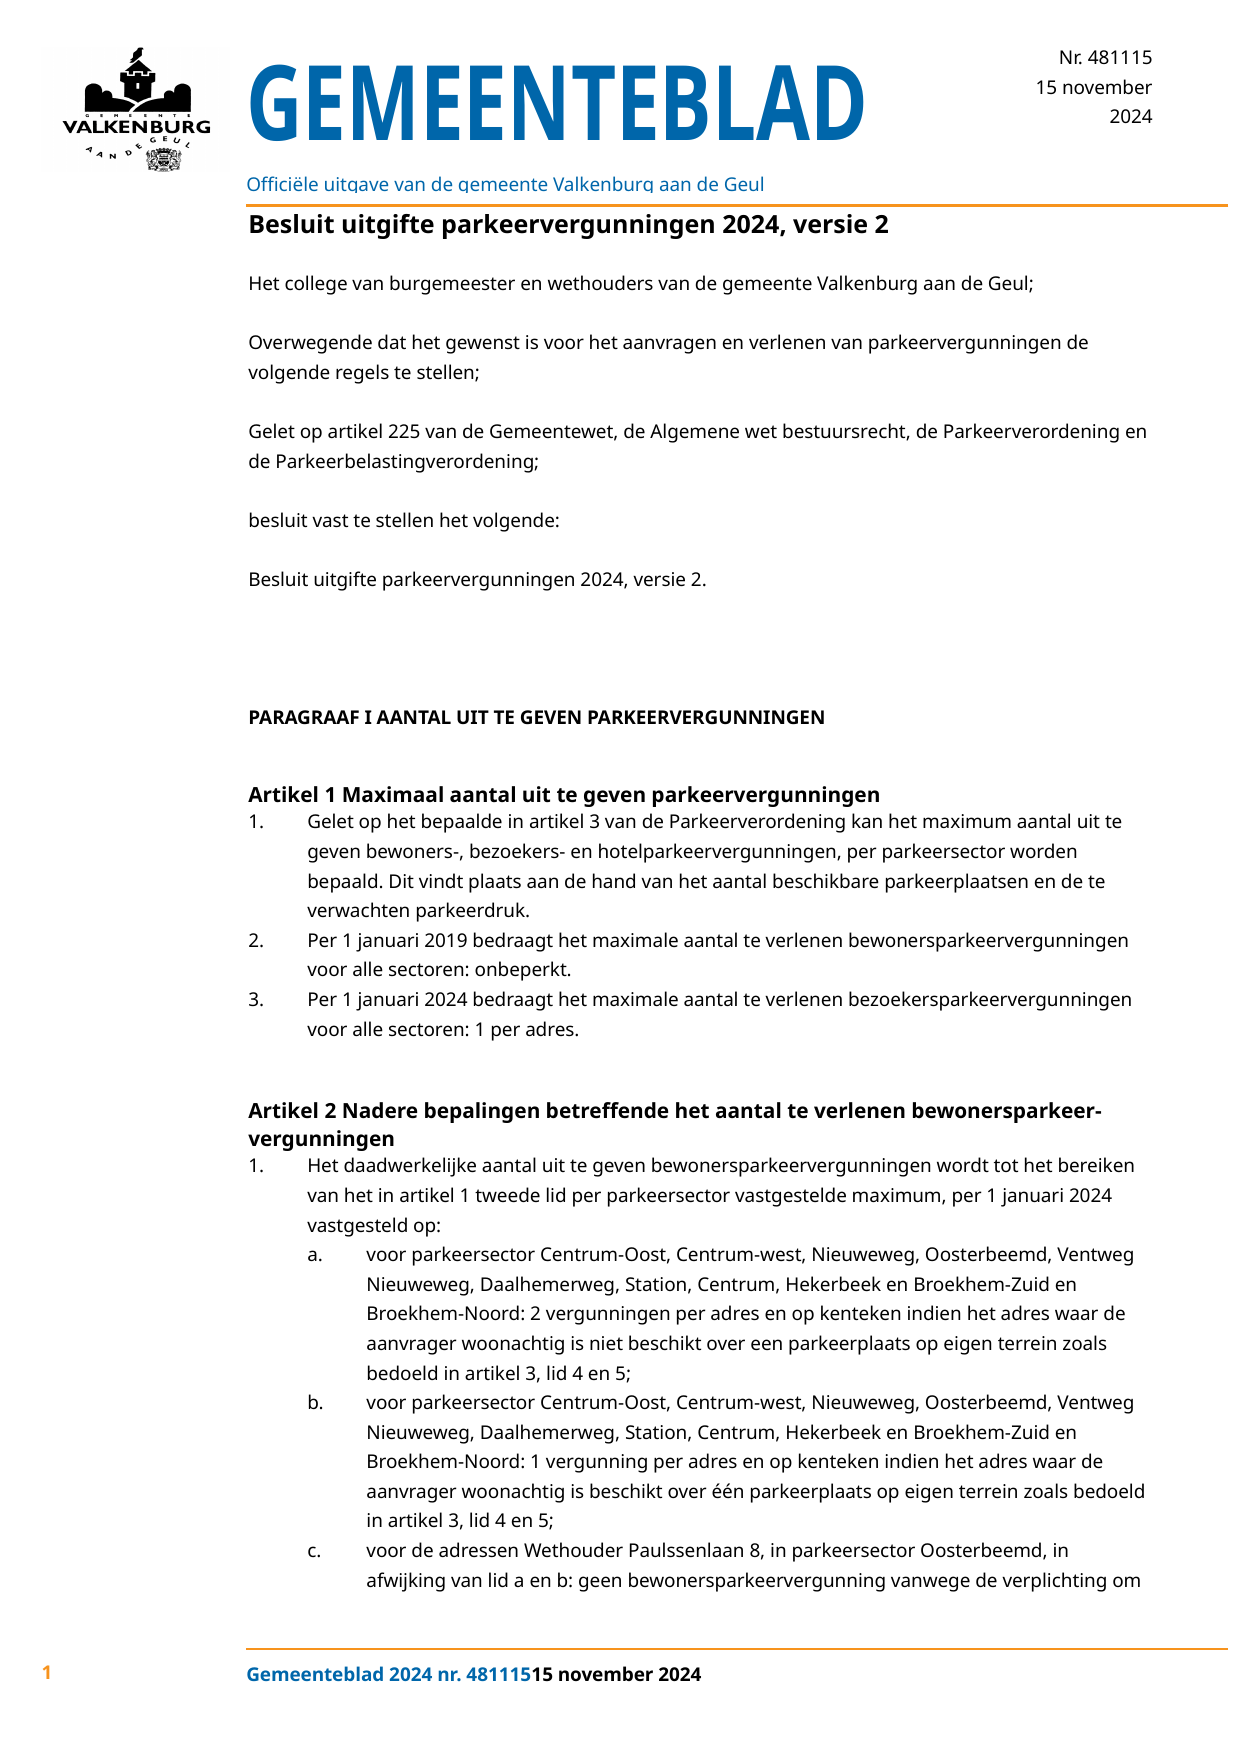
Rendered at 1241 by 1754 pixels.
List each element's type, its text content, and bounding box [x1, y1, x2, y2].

text Besluit uitgifte parkeervergunningen 2024, versie 2 [248, 207, 1152, 241]
list Per 1 januari 2019 bedraagt het maximale aantal te verlenen bewonersparkeervergunningen voor alle sectoren: onbeperkt. [248, 927, 1152, 982]
list Gelet op het bepaalde in artikel 3 van de Parkeerverordening kan het maximum aantal uit te geven bewoners-, bezoekers- en hotelparkeervergunningen, per parkeersector worden bepaald. Dit vindt plaats aan de hand van het aantal beschikbare parkeerplaatsen en de te verwachten parkeerdruk. [248, 809, 1152, 923]
list voor parkeersector Centrum-Oost, Centrum-west, Nieuweweg, Oosterbeemd, Ventweg Nieuweweg, Daalhemerweg, Station, Centrum, Hekerbeek en Broekhem-Zuid en Broekhem-Noord: 2 vergunningen per adres en op kenteken indien het adres waar de aanvrager woonachtig is niet beschikt over een parkeerplaats op eigen terrein zoals bedoeld in artikel 3, lid 4 en 5; [307, 1241, 1152, 1386]
picture [41, 47, 231, 172]
text Artikel 1 Maximaal aantal uit te geven parkeervergunningen [248, 780, 1152, 809]
text Gelet op artikel 225 van de Gemeentewet, de Algemene wet bestuursrecht, de Parkeerverordening en de Parkeerbelastingverordening; [248, 418, 1152, 473]
text PARAGRAAF I AANTAL UIT TE GEVEN PARKEERVERGUNNINGEN [248, 704, 1152, 730]
list Per 1 januari 2024 bedraagt het maximale aantal te verlenen bezoekersparkeervergunningen voor alle sectoren: 1 per adres. [248, 986, 1152, 1042]
list Het daadwerkelijke aantal uit te geven bewonersparkeervergunningen wordt tot het bereiken van het in artikel 1 tweede lid per parkeersector vastgestelde maximum, per 1 januari 2024 vastgesteld op: [248, 1153, 1152, 1238]
text Het college van burgemeester en wethouders van de gemeente Valkenburg aan de Geul; [248, 270, 1152, 296]
text Artikel 2 Nadere bepalingen betreffende het aantal te verlenen bewonersparkeer-vergunningen [248, 1096, 1152, 1153]
text Overwegende dat het gewenst is voor het aanvragen en verlenen van parkeervergunningen de volgende regels te stellen; [248, 329, 1152, 385]
list voor parkeersector Centrum-Oost, Centrum-west, Nieuweweg, Oosterbeemd, Ventweg Nieuweweg, Daalhemerweg, Station, Centrum, Hekerbeek en Broekhem-Zuid en Broekhem-Noord: 1 vergunning per adres en op kenteken indien het adres waar de aanvrager woonachtig is beschikt over één parkeerplaats op eigen terrein zoals bedoeld in artikel 3, lid 4 en 5; [307, 1389, 1152, 1533]
text Besluit uitgifte parkeervergunningen 2024, versie 2. [248, 566, 1152, 592]
text besluit vast te stellen het volgende: [248, 507, 1152, 533]
list voor de adressen Wethouder Paulssenlaan 8, in parkeersector Oosterbeemd, in afwijking van lid a en b: geen bewonersparkeervergunning vanwege de verplichting om [307, 1537, 1152, 1593]
